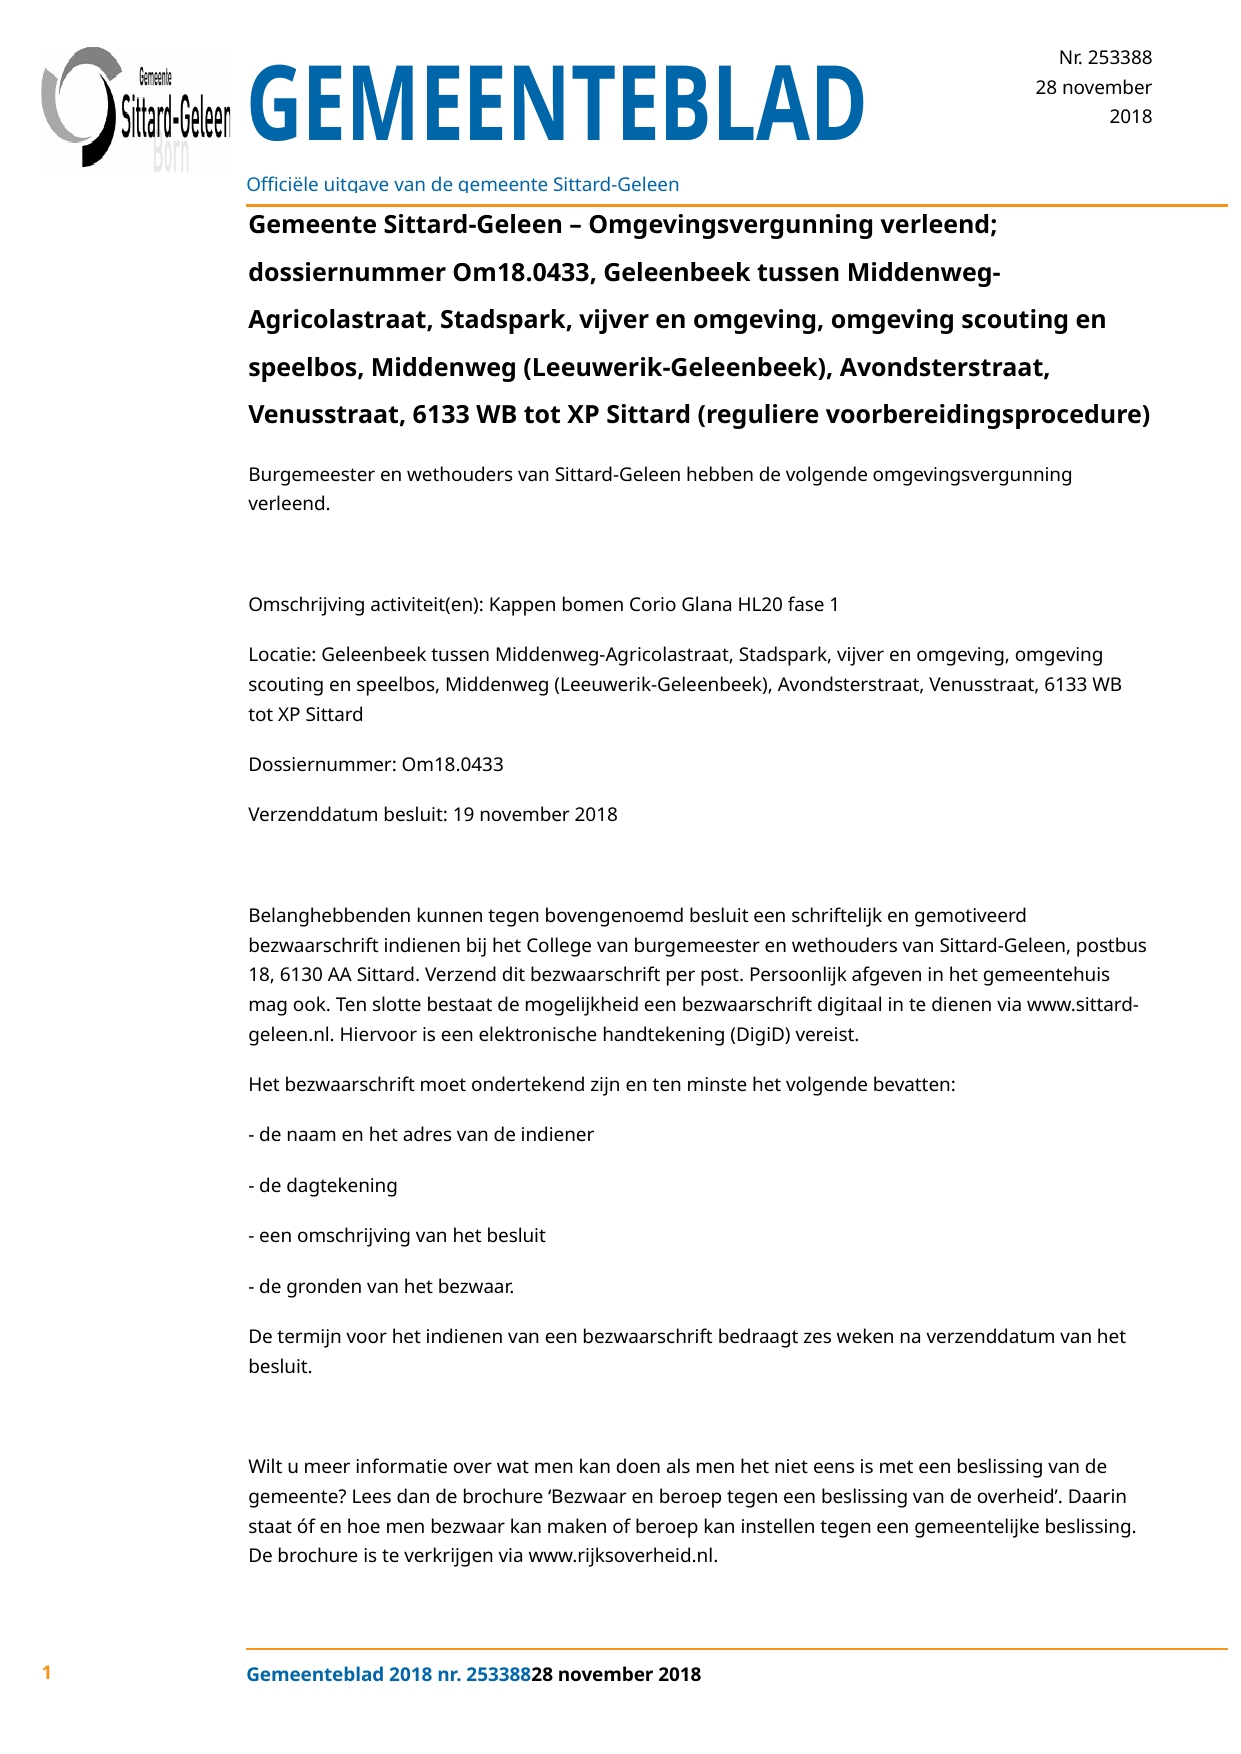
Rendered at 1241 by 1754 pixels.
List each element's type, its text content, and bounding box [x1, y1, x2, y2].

text - de naam en het adres van de indiener [248, 1122, 1152, 1147]
text - een omschrijving van het besluit [248, 1222, 1152, 1248]
picture [41, 47, 231, 172]
text Het bezwaarschrift moet ondertekend zijn en ten minste het volgende bevatten: [248, 1071, 1152, 1097]
text Wilt u meer informatie over wat men kan doen als men het niet eens is met een beslissing van de gemeente? Lees dan de brochure ‘Bezwaar en beroep tegen een beslissing van de overheid’. Daarin staat óf en hoe men bezwaar kan maken of beroep kan instellen tegen een gemeentelijke beslissing. De brochure is te verkrijgen via www.rijksoverheid.nl. [248, 1454, 1152, 1568]
text Belanghebbenden kunnen tegen bovengenoemd besluit een schriftelijk en gemotiveerd bezwaarschrift indienen bij het College van burgemeester en wethouders van Sittard-Geleen, postbus 18, 6130 AA Sittard. Verzend dit bezwaarschrift per post. Persoonlijk afgeven in het gemeentehuis mag ook. Ten slotte bestaat de mogelijkheid een bezwaarschrift digitaal in te dienen via www.sittard-geleen.nl. Hiervoor is een elektronische handtekening (DigiD) vereist. [248, 902, 1152, 1046]
text Dossiernummer: Om18.0433 [248, 751, 1152, 777]
text Burgemeester en wethouders van Sittard-Geleen hebben de volgende omgevingsvergunning verleend. [248, 461, 1152, 516]
text Gemeente Sittard-Geleen – Omgevingsvergunning verleend; dossiernummer Om18.0433, Geleenbeek tussen Middenweg-Agricolastraat, Stadspark, vijver en omgeving, omgeving scouting en speelbos, Middenweg (Leeuwerik-Geleenbeek), Avondsterstraat, Venusstraat, 6133 WB tot XP Sittard (reguliere voorbereidingsprocedure) [248, 207, 1152, 431]
text - de dagtekening [248, 1172, 1152, 1198]
text - de gronden van het bezwaar. [248, 1273, 1152, 1298]
text Omschrijving activiteit(en): Kappen bomen Corio Glana HL20 fase 1 [248, 591, 1152, 617]
text Verzenddatum besluit: 19 november 2018 [248, 802, 1152, 827]
text Locatie: Geleenbeek tussen Middenweg-Agricolastraat, Stadspark, vijver en omgeving, omgeving scouting en speelbos, Middenweg (Leeuwerik-Geleenbeek), Avondsterstraat, Venusstraat, 6133 WB tot XP Sittard [248, 642, 1152, 726]
text De termijn voor het indienen van een bezwaarschrift bedraagt zes weken na verzenddatum van het besluit. [248, 1323, 1152, 1378]
